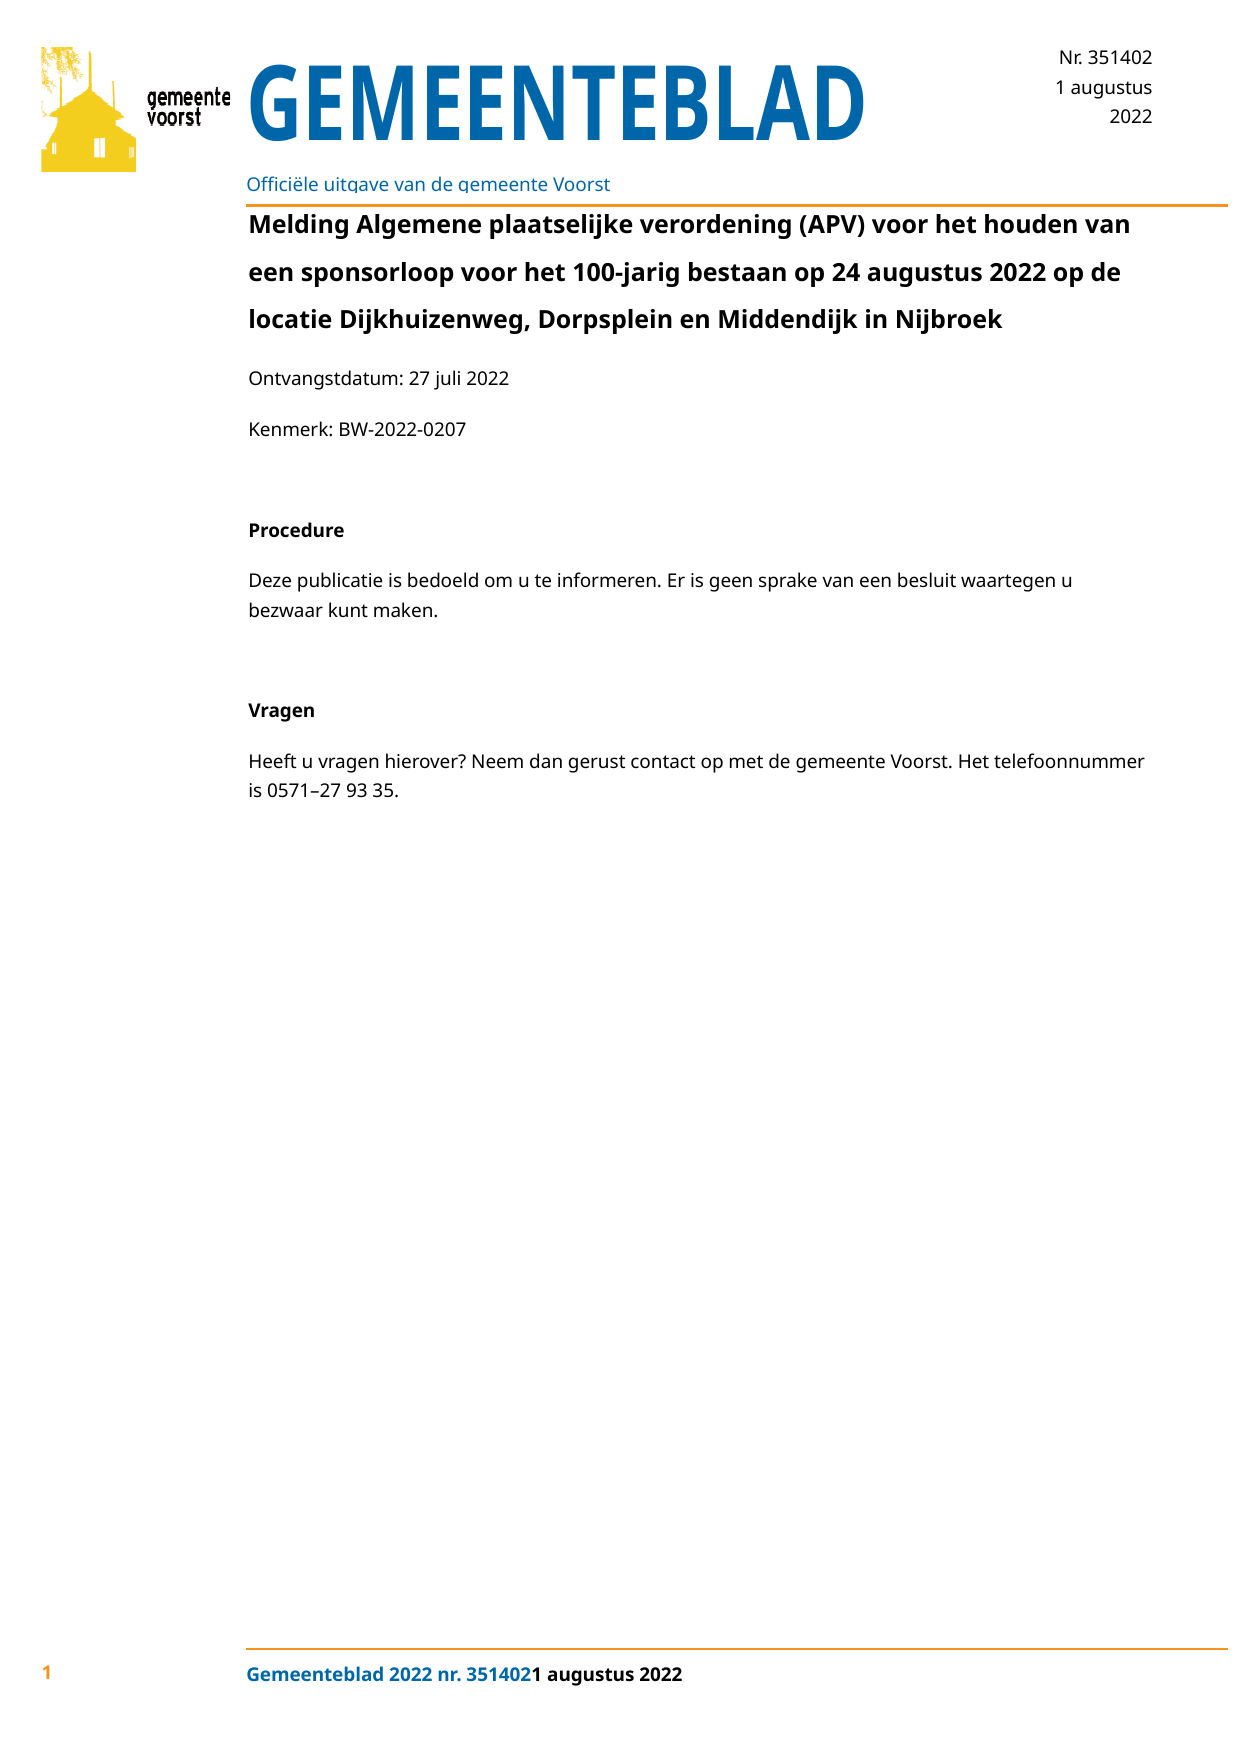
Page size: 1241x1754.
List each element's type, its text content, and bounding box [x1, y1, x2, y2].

text Deze publicatie is bedoeld om u te informeren. Er is geen sprake van een besluit waartegen u bezwaar kunt maken. [248, 567, 1152, 622]
text Kenmerk: BW-2022-0207 [248, 416, 1152, 442]
text Melding Algemene plaatselijke verordening (APV) voor het houden van een sponsorloop voor het 100-jarig bestaan op 24 augustus 2022 op de locatie Dijkhuizenweg, Dorpsplein en Middendijk in Nijbroek [248, 207, 1152, 336]
text Ontvangstdatum: 27 juli 2022 [248, 366, 1152, 391]
text Vragen [248, 698, 1152, 723]
text Procedure [248, 517, 1152, 542]
text Heeft u vragen hierover? Neem dan gerust contact op met de gemeente Voorst. Het telefoonnummer is 0571–27 93 35. [248, 748, 1152, 803]
picture [41, 47, 231, 172]
